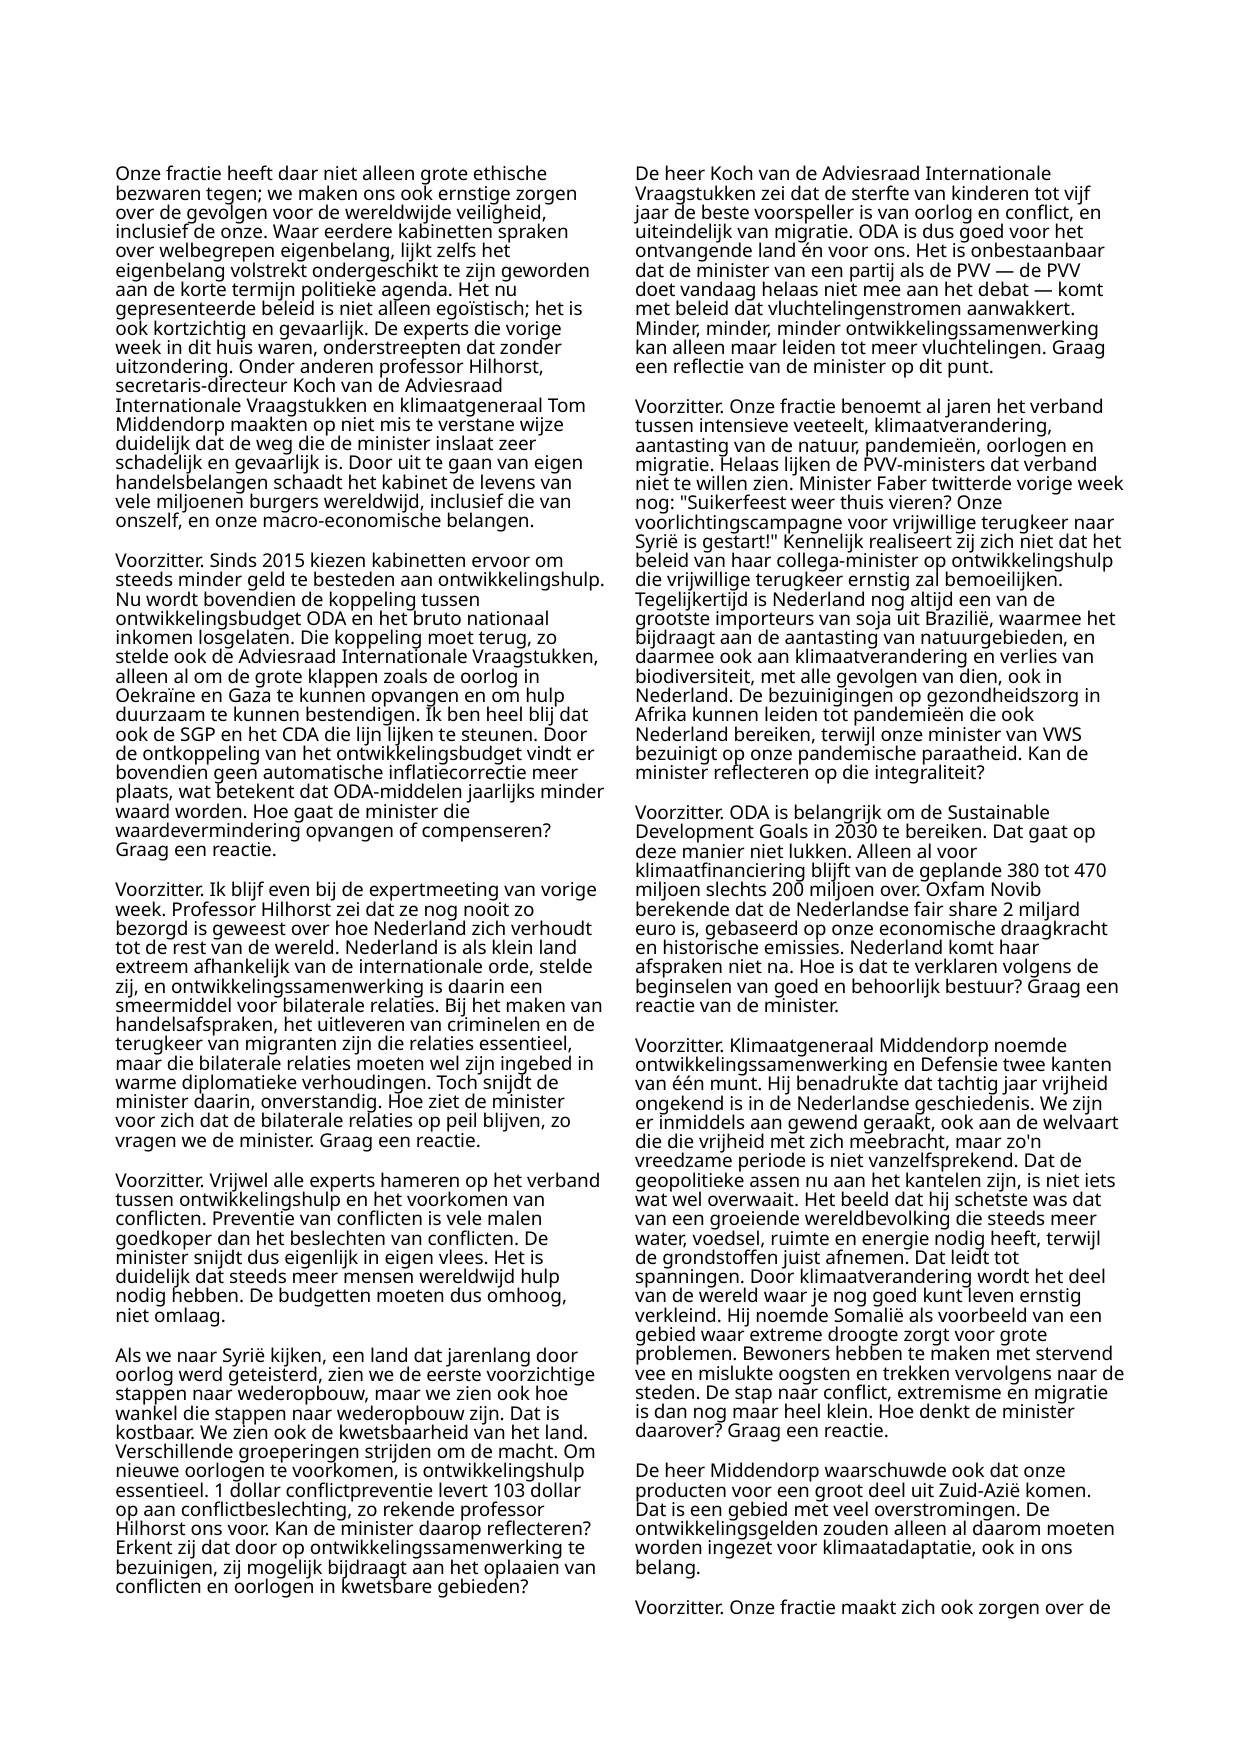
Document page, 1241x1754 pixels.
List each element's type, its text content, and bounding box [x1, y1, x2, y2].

text Voorzitter. Onze fractie benoemt al jaren het verband tussen intensieve veeteelt, klimaatverandering, aantasting van de natuur, pandemieën, oorlogen en migratie. Helaas lijken de PVV-ministers dat verband niet te willen zien. Minister Faber twitterde vorige week nog: "Suikerfeest weer thuis vieren? Onze voorlichtingscampagne voor vrijwillige terugkeer naar Syrië is gestart!" Kennelijk realiseert zij zich niet dat het beleid van haar collega-minister op ontwikkelingshulp die vrijwillige terugkeer ernstig zal bemoeilijken. Tegelijkertijd is Nederland nog altijd een van de grootste importeurs van soja uit Brazilië, waarmee het bijdraagt aan de aantasting van natuurgebieden, en daarmee ook aan klimaatverandering en verlies van biodiversiteit, met alle gevolgen van dien, ook in Nederland. De bezuinigingen op gezondheidszorg in Afrika kunnen leiden tot pandemieën die ook Nederland bereiken, terwijl onze minister van VWS bezuinigt op onze pandemische paraatheid. Kan de minister reflecteren op die integraliteit? [635, 398, 1125, 783]
text Voorzitter. Klimaatgeneraal Middendorp noemde ontwikkelingssamenwerking en Defensie twee kanten van één munt. Hij benadrukte dat tachtig jaar vrijheid ongekend is in de Nederlandse geschiedenis. We zijn er inmiddels aan gewend geraakt, ook aan de welvaart die die vrijheid met zich meebracht, maar zo'n vreedzame periode is niet vanzelfsprekend. Dat de geopolitieke assen nu aan het kantelen zijn, is niet iets wat wel overwaait. Het beeld dat hij schetste was dat van een groeiende wereldbevolking die steeds meer water, voedsel, ruimte en energie nodig heeft, terwijl de grondstoffen juist afnemen. Dat leidt tot spanningen. Door klimaatverandering wordt het deel van de wereld waar je nog goed kunt leven ernstig verkleind. Hij noemde Somalië als voorbeeld van een gebied waar extreme droogte zorgt voor grote problemen. Bewoners hebben te maken met stervend vee en mislukte oogsten en trekken vervolgens naar de steden. De stap naar conflict, extremisme en migratie is dan nog maar heel klein. Hoe denkt de minister daarover? Graag een reactie. [635, 1037, 1125, 1442]
text Als we naar Syrië kijken, een land dat jarenlang door oorlog werd geteisterd, zien we de eerste voorzichtige stappen naar wederopbouw, maar we zien ook hoe wankel die stappen naar wederopbouw zijn. Dat is kostbaar. We zien ook de kwetsbaarheid van het land. Verschillende groeperingen strijden om de macht. Om nieuwe oorlogen te voorkomen, is ontwikkelingshulp essentieel. 1 dollar conflictpreventie levert 103 dollar op aan conflictbeslechting, zo rekende professor Hilhorst ons voor. Kan de minister daarop reflecteren? Erkent zij dat door op ontwikkelingssamenwerking te bezuinigen, zij mogelijk bijdraagt aan het oplaaien van conflicten en oorlogen in kwetsbare gebieden? [115, 1347, 605, 1597]
text Voorzitter. Sinds 2015 kiezen kabinetten ervoor om steeds minder geld te besteden aan ontwikkelingshulp. Nu wordt bovendien de koppeling tussen ontwikkelingsbudget ODA en het bruto nationaal inkomen losgelaten. Die koppeling moet terug, zo stelde ook de Adviesraad Internationale Vraagstukken, alleen al om de grote klappen zoals de oorlog in Oekraïne en Gaza te kunnen opvangen en om hulp duurzaam te kunnen bestendigen. Ik ben heel blij dat ook de SGP en het CDA die lijn lijken te steunen. Door de ontkoppeling van het ontwikkelingsbudget vindt er bovendien geen automatische inflatiecorrectie meer plaats, wat betekent dat ODA-middelen jaarlijks minder waard worden. Hoe gaat de minister die waardevermindering opvangen of compenseren? Graag een reactie. [115, 552, 605, 861]
text Voorzitter. Vrijwel alle experts hameren op het verband tussen ontwikkelingshulp en het voorkomen van conflicten. Preventie van conflicten is vele malen goedkoper dan het beslechten van conflicten. De minister snijdt dus eigenlijk in eigen vlees. Het is duidelijk dat steeds meer mensen wereldwijd hulp nodig hebben. De budgetten moeten dus omhoog, niet omlaag. [115, 1172, 605, 1326]
text Voorzitter. Onze fractie maakt zich ook zorgen over de [635, 1599, 1125, 1618]
text De heer Middendorp waarschuwde ook dat onze producten voor een groot deel uit Zuid-Azië komen. Dat is een gebied met veel overstromingen. De ontwikkelingsgelden zouden alleen al daarom moeten worden ingezet voor klimaatadaptatie, ook in ons belang. [635, 1462, 1125, 1578]
text Voorzitter. Ik blijf even bij de expertmeeting van vorige week. Professor Hilhorst zei dat ze nog nooit zo bezorgd is geweest over hoe Nederland zich verhoudt tot de rest van de wereld. Nederland is als klein land extreem afhankelijk van de internationale orde, stelde zij, en ontwikkelingssamenwerking is daarin een smeermiddel voor bilaterale relaties. Bij het maken van handelsafspraken, het uitleveren van criminelen en de terugkeer van migranten zijn die relaties essentieel, maar die bilaterale relaties moeten wel zijn ingebed in warme diplomatieke verhoudingen. Toch snijdt de minister daarin, onverstandig. Hoe ziet de minister voor zich dat de bilaterale relaties op peil blijven, zo vragen we de minister. Graag een reactie. [115, 881, 605, 1151]
text Voorzitter. ODA is belangrijk om de Sustainable Development Goals in 2030 te bereiken. Dat gaat op deze manier niet lukken. Alleen al voor klimaatfinanciering blijft van de geplande 380 tot 470 miljoen slechts 200 miljoen over. Oxfam Novib berekende dat de Nederlandse fair share 2 miljard euro is, gebaseerd op onze economische draagkracht en historische emissies. Nederland komt haar afspraken niet na. Hoe is dat te verklaren volgens de beginselen van goed en behoorlijk bestuur? Graag een reactie van de minister. [635, 804, 1125, 1016]
text De heer Koch van de Adviesraad Internationale Vraagstukken zei dat de sterfte van kinderen tot vijf jaar de beste voorspeller is van oorlog en conflict, en uiteindelijk van migratie. ODA is dus goed voor het ontvangende land én voor ons. Het is onbestaanbaar dat de minister van een partij als de PVV — de PVV doet vandaag helaas niet mee aan het debat — komt met beleid dat vluchtelingenstromen aanwakkert. Minder, minder, minder ontwikkelingssamenwerking kan alleen maar leiden tot meer vluchtelingen. Graag een reflectie van de minister op dit punt. [635, 165, 1125, 377]
text Onze fractie heeft daar niet alleen grote ethische bezwaren tegen; we maken ons ook ernstige zorgen over de gevolgen voor de wereldwijde veiligheid, inclusief de onze. Waar eerdere kabinetten spraken over welbegrepen eigenbelang, lijkt zelfs het eigenbelang volstrekt ondergeschikt te zijn geworden aan de korte termijn politieke agenda. Het nu gepresenteerde beleid is niet alleen egoïstisch; het is ook kortzichtig en gevaarlijk. De experts die vorige week in dit huis waren, onderstreepten dat zonder uitzondering. Onder anderen professor Hilhorst, secretaris-directeur Koch van de Adviesraad Internationale Vraagstukken en klimaatgeneraal Tom Middendorp maakten op niet mis te verstane wijze duidelijk dat de weg die de minister inslaat zeer schadelijk en gevaarlijk is. Door uit te gaan van eigen handelsbelangen schaadt het kabinet de levens van vele miljoenen burgers wereldwijd, inclusief die van onszelf, en onze macro-economische belangen. [115, 165, 605, 531]
